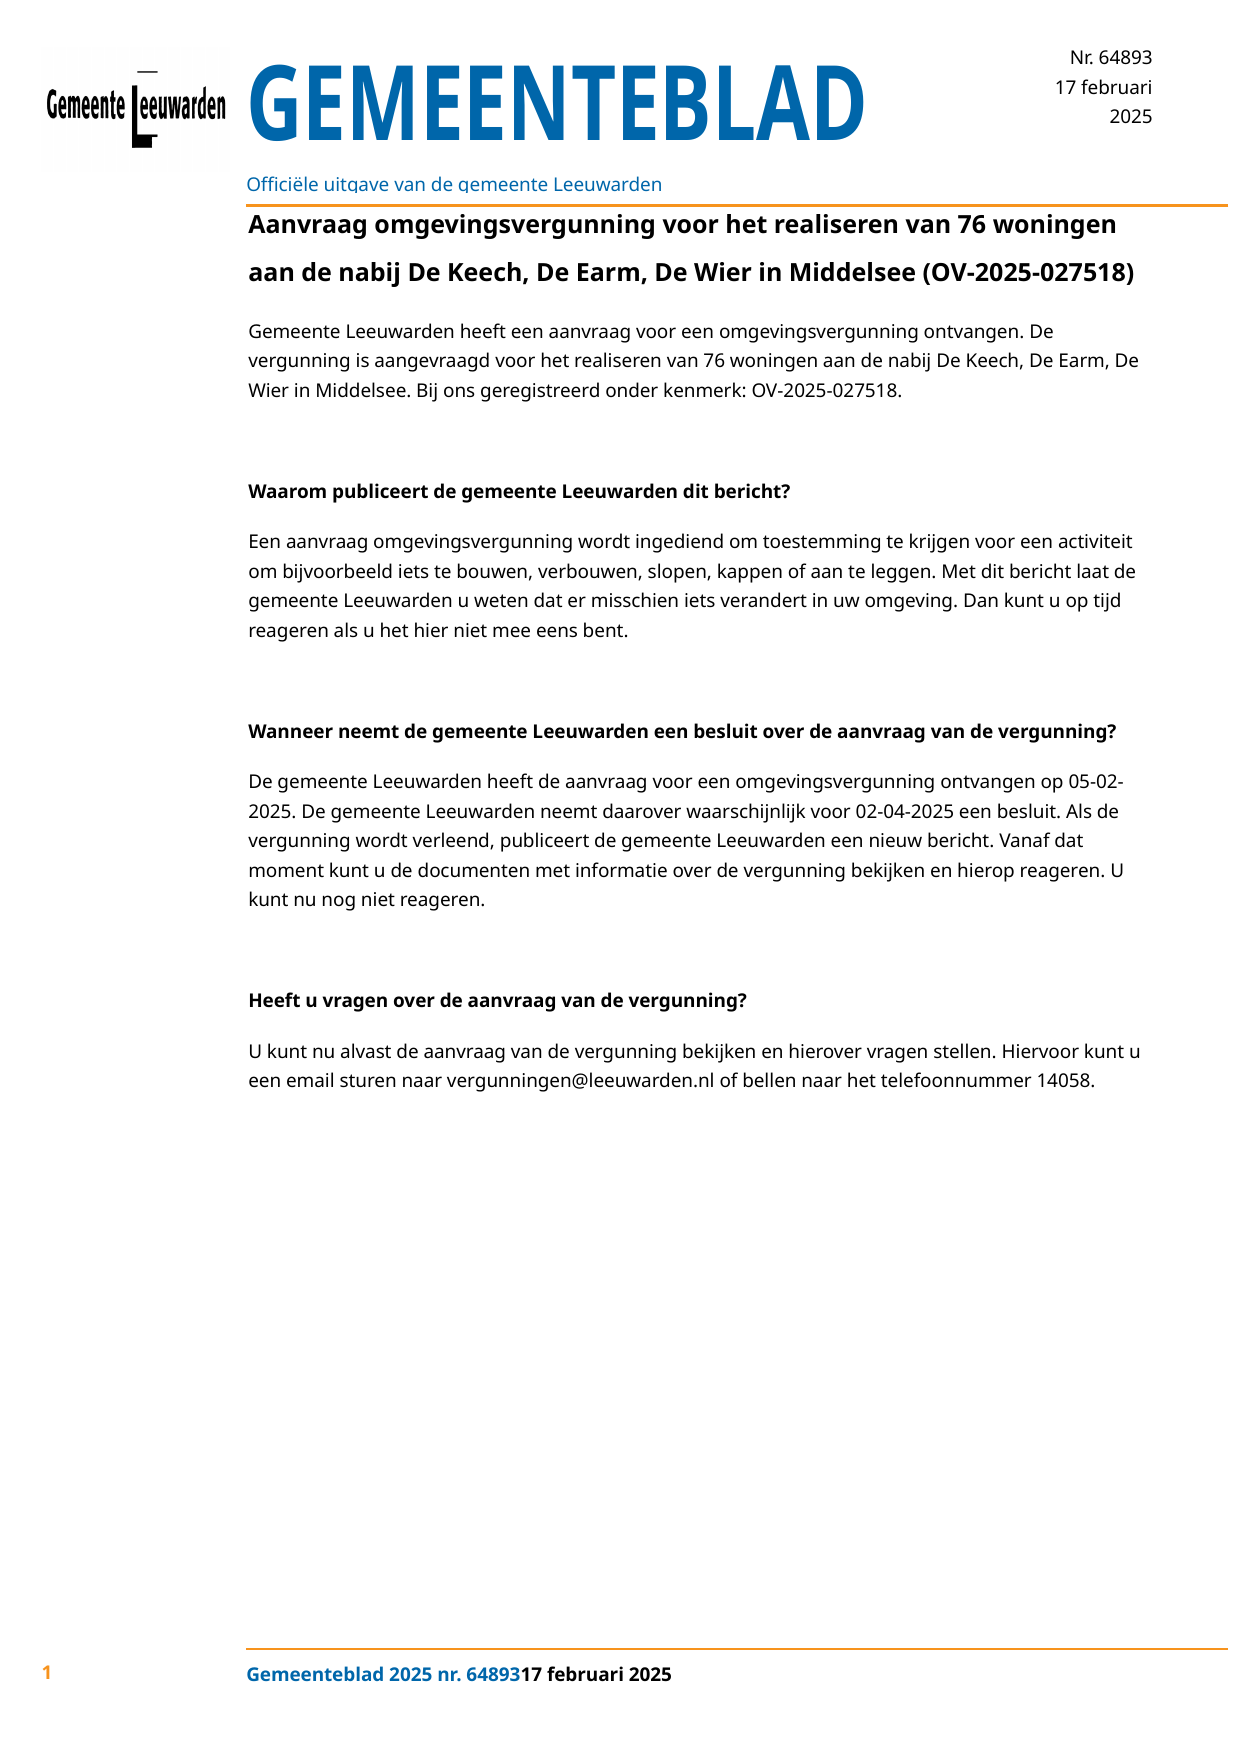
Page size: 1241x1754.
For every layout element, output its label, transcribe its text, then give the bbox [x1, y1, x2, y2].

text Aanvraag omgevingsvergunning voor het realiseren van 76 woningen aan de nabij De Keech, De Earm, De Wier in Middelsee (OV-2025-027518) [248, 207, 1152, 288]
text Heeft u vragen over de aanvraag van de vergunning? [248, 987, 1152, 1013]
text Gemeente Leeuwarden heeft een aanvraag voor een omgevingsvergunning ontvangen. De vergunning is aangevraagd voor het realiseren van 76 woningen aan de nabij De Keech, De Earm, De Wier in Middelsee. Bij ons geregistreerd onder kenmerk: OV-2025-027518. [248, 318, 1152, 403]
text De gemeente Leeuwarden heeft de aanvraag voor een omgevingsvergunning ontvangen op 05-02-2025. De gemeente Leeuwarden neemt daarover waarschijnlijk voor 02-04-2025 een besluit. Als de vergunning wordt verleend, publiceert de gemeente Leeuwarden een nieuw bericht. Vanaf dat moment kunt u de documenten met informatie over de vergunning bekijken en hierop reageren. U kunt nu nog niet reageren. [248, 768, 1152, 912]
text Wanneer neemt de gemeente Leeuwarden een besluit over de aanvraag van de vergunning? [248, 718, 1152, 744]
picture [41, 47, 231, 172]
text Waarom publiceert de gemeente Leeuwarden dit bericht? [248, 478, 1152, 504]
text Een aanvraag omgevingsvergunning wordt ingediend om toestemming te krijgen voor een activiteit om bijvoorbeeld iets te bouwen, verbouwen, slopen, kappen of aan te leggen. Met dit bericht laat de gemeente Leeuwarden u weten dat er misschien iets verandert in uw omgeving. Dan kunt u op tijd reageren als u het hier niet mee eens bent. [248, 528, 1152, 643]
text U kunt nu alvast de aanvraag van de vergunning bekijken en hierover vragen stellen. Hiervoor kunt u een email sturen naar vergunningen@leeuwarden.nl of bellen naar het telefoonnummer 14058. [248, 1038, 1152, 1093]
